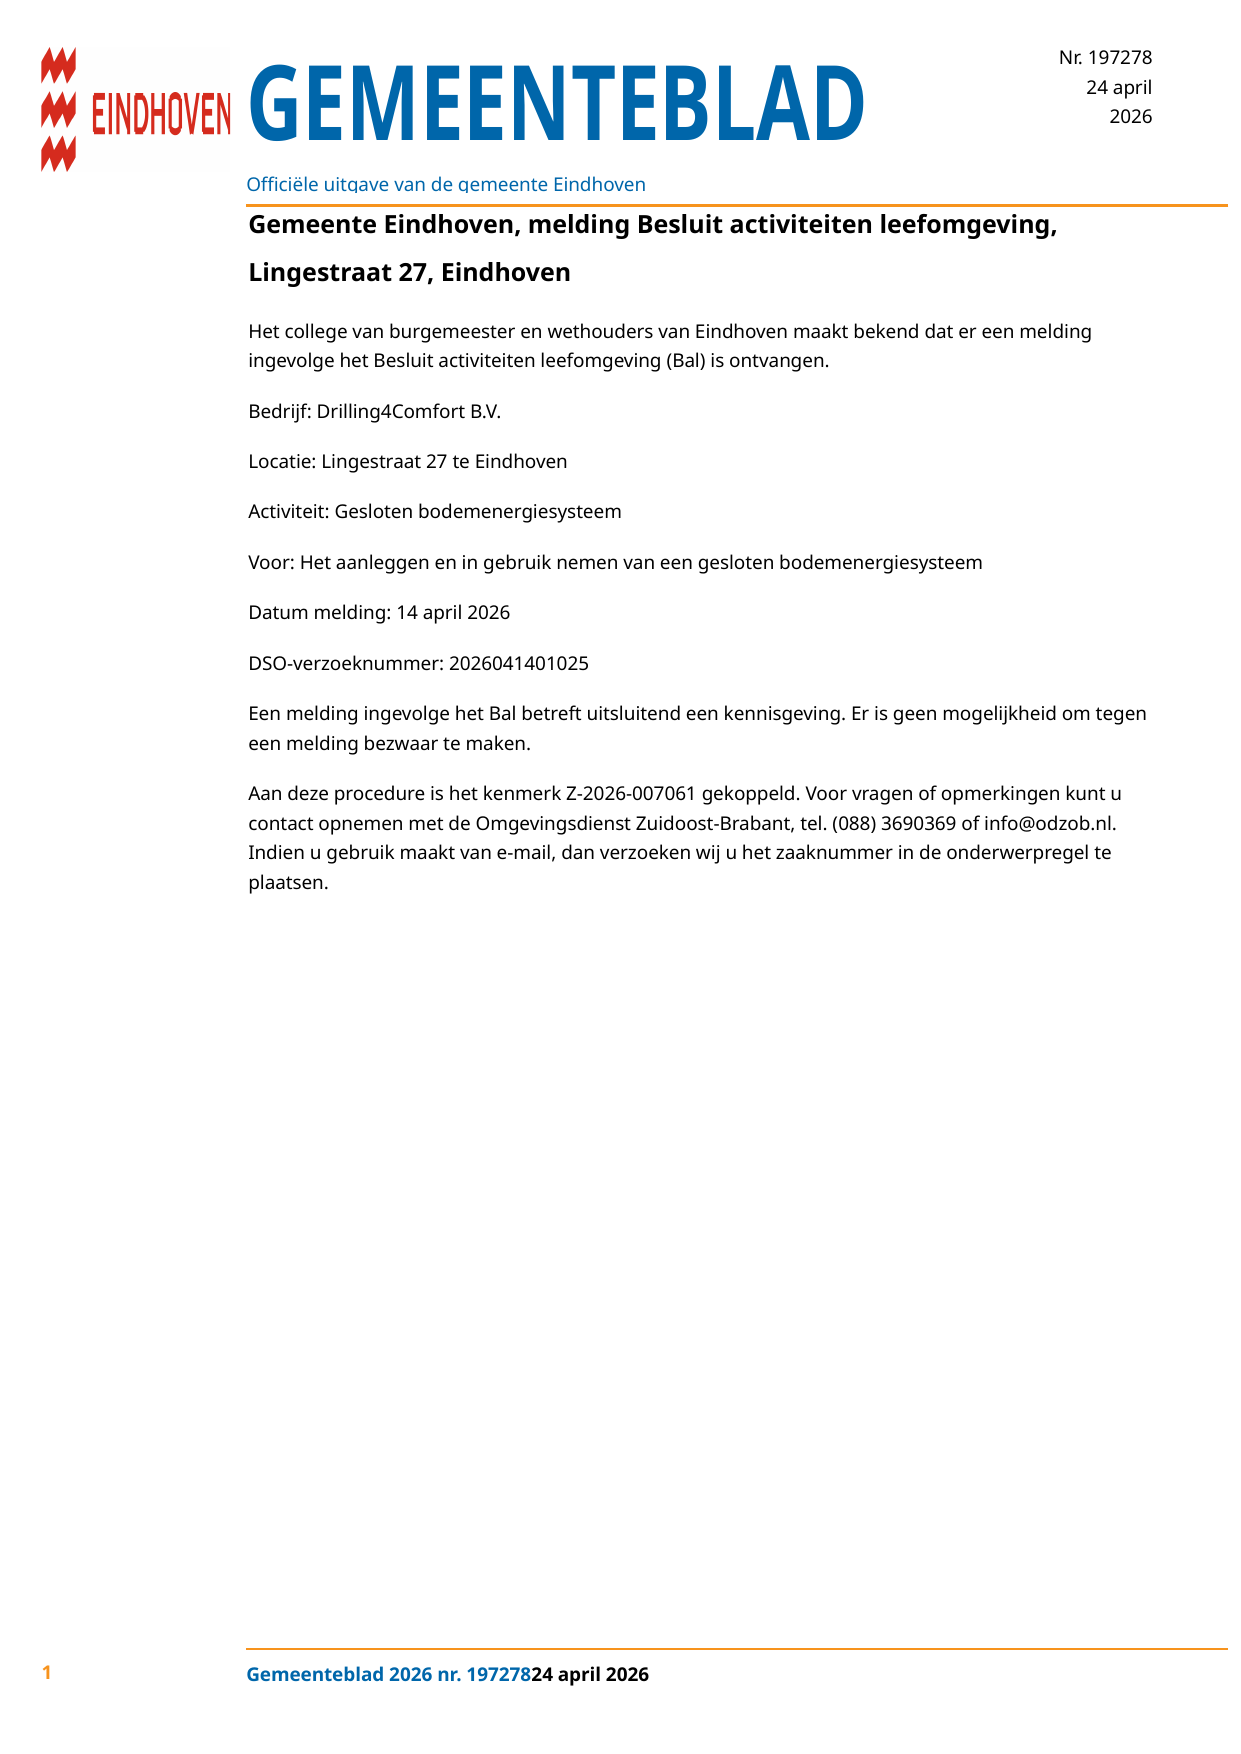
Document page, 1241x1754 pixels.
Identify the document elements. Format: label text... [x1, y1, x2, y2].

text Het college van burgemeester en wethouders van Eindhoven maakt bekend dat er een melding ingevolge het Besluit activiteiten leefomgeving (Bal) is ontvangen. [248, 318, 1152, 373]
text Een melding ingevolge het Bal betreft uitsluitend een kennisgeving. Er is geen mogelijkheid om tegen een melding bezwaar te maken. [248, 700, 1152, 756]
text Locatie: Lingestraat 27 te Eindhoven [248, 448, 1152, 474]
picture [41, 47, 231, 172]
text Voor: Het aanleggen en in gebruik nemen van een gesloten bodemenergiesysteem [248, 549, 1152, 575]
text Bedrijf: Drilling4Comfort B.V. [248, 398, 1152, 424]
text Aan deze procedure is het kenmerk Z-2026-007061 gekoppeld. Voor vragen of opmerkingen kunt u contact opnemen met de Omgevingsdienst Zuidoost-Brabant, tel. (088) 3690369 of info@odzob.nl. Indien u gebruik maakt van e-mail, dan verzoeken wij u het zaaknummer in de onderwerpregel te plaatsen. [248, 780, 1152, 895]
text Datum melding: 14 april 2026 [248, 599, 1152, 625]
text Activiteit: Gesloten bodemenergiesysteem [248, 499, 1152, 524]
text Gemeente Eindhoven, melding Besluit activiteiten leefomgeving, Lingestraat 27, Eindhoven [248, 207, 1152, 288]
text DSO-verzoeknummer: 2026041401025 [248, 650, 1152, 676]
